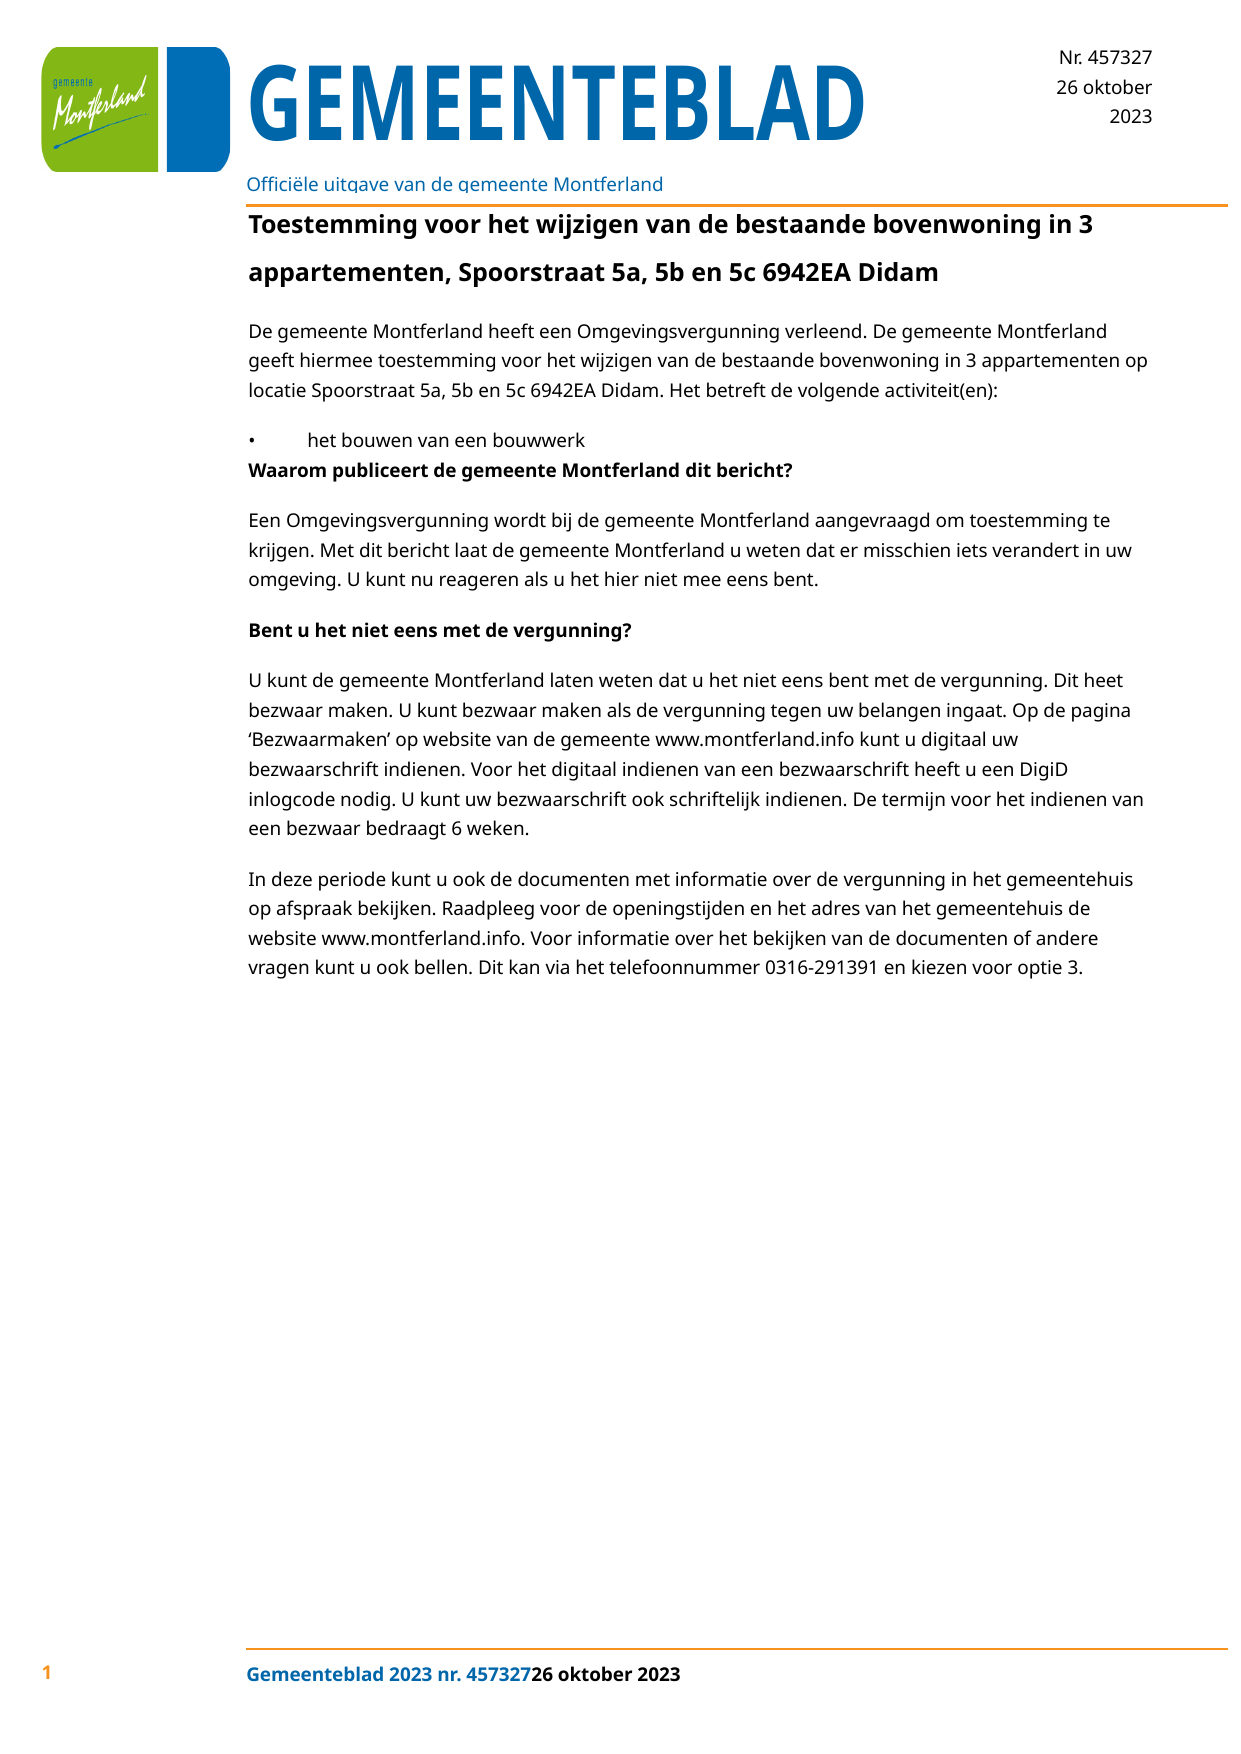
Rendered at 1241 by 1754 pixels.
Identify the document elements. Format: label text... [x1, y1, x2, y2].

text Toestemming voor het wijzigen van de bestaande bovenwoning in 3 appartementen, Spoorstraat 5a, 5b en 5c 6942EA Didam [248, 207, 1152, 288]
text Bent u het niet eens met de vergunning? [248, 617, 1152, 643]
text Een Omgevingsvergunning wordt bij de gemeente Montferland aangevraagd om toestemming te krijgen. Met dit bericht laat de gemeente Montferland u weten dat er misschien iets verandert in uw omgeving. U kunt nu reageren als u het hier niet mee eens bent. [248, 507, 1152, 592]
picture [41, 47, 231, 172]
list het bouwen van een bouwwerk [248, 427, 1152, 453]
text U kunt de gemeente Montferland laten weten dat u het niet eens bent met de vergunning. Dit heet bezwaar maken. U kunt bezwaar maken als de vergunning tegen uw belangen ingaat. Op de pagina ‘Bezwaarmaken’ op website van de gemeente www.montferland.info kunt u digitaal uw bezwaarschrift indienen. Voor het digitaal indienen van een bezwaarschrift heeft u een DigiD inlogcode nodig. U kunt uw bezwaarschrift ook schriftelijk indienen. De termijn voor het indienen van een bezwaar bedraagt 6 weken. [248, 667, 1152, 841]
text Waarom publiceert de gemeente Montferland dit bericht? [248, 457, 1152, 483]
text De gemeente Montferland heeft een Omgevingsvergunning verleend. De gemeente Montferland geeft hiermee toestemming voor het wijzigen van de bestaande bovenwoning in 3 appartementen op locatie Spoorstraat 5a, 5b en 5c 6942EA Didam. Het betreft de volgende activiteit(en): [248, 318, 1152, 403]
text In deze periode kunt u ook de documenten met informatie over de vergunning in het gemeentehuis op afspraak bekijken. Raadpleeg voor de openingstijden en het adres van het gemeentehuis de website www.montferland.info. Voor informatie over het bekijken van de documenten of andere vragen kunt u ook bellen. Dit kan via het telefoonnummer 0316-291391 en kiezen voor optie 3. [248, 866, 1152, 980]
